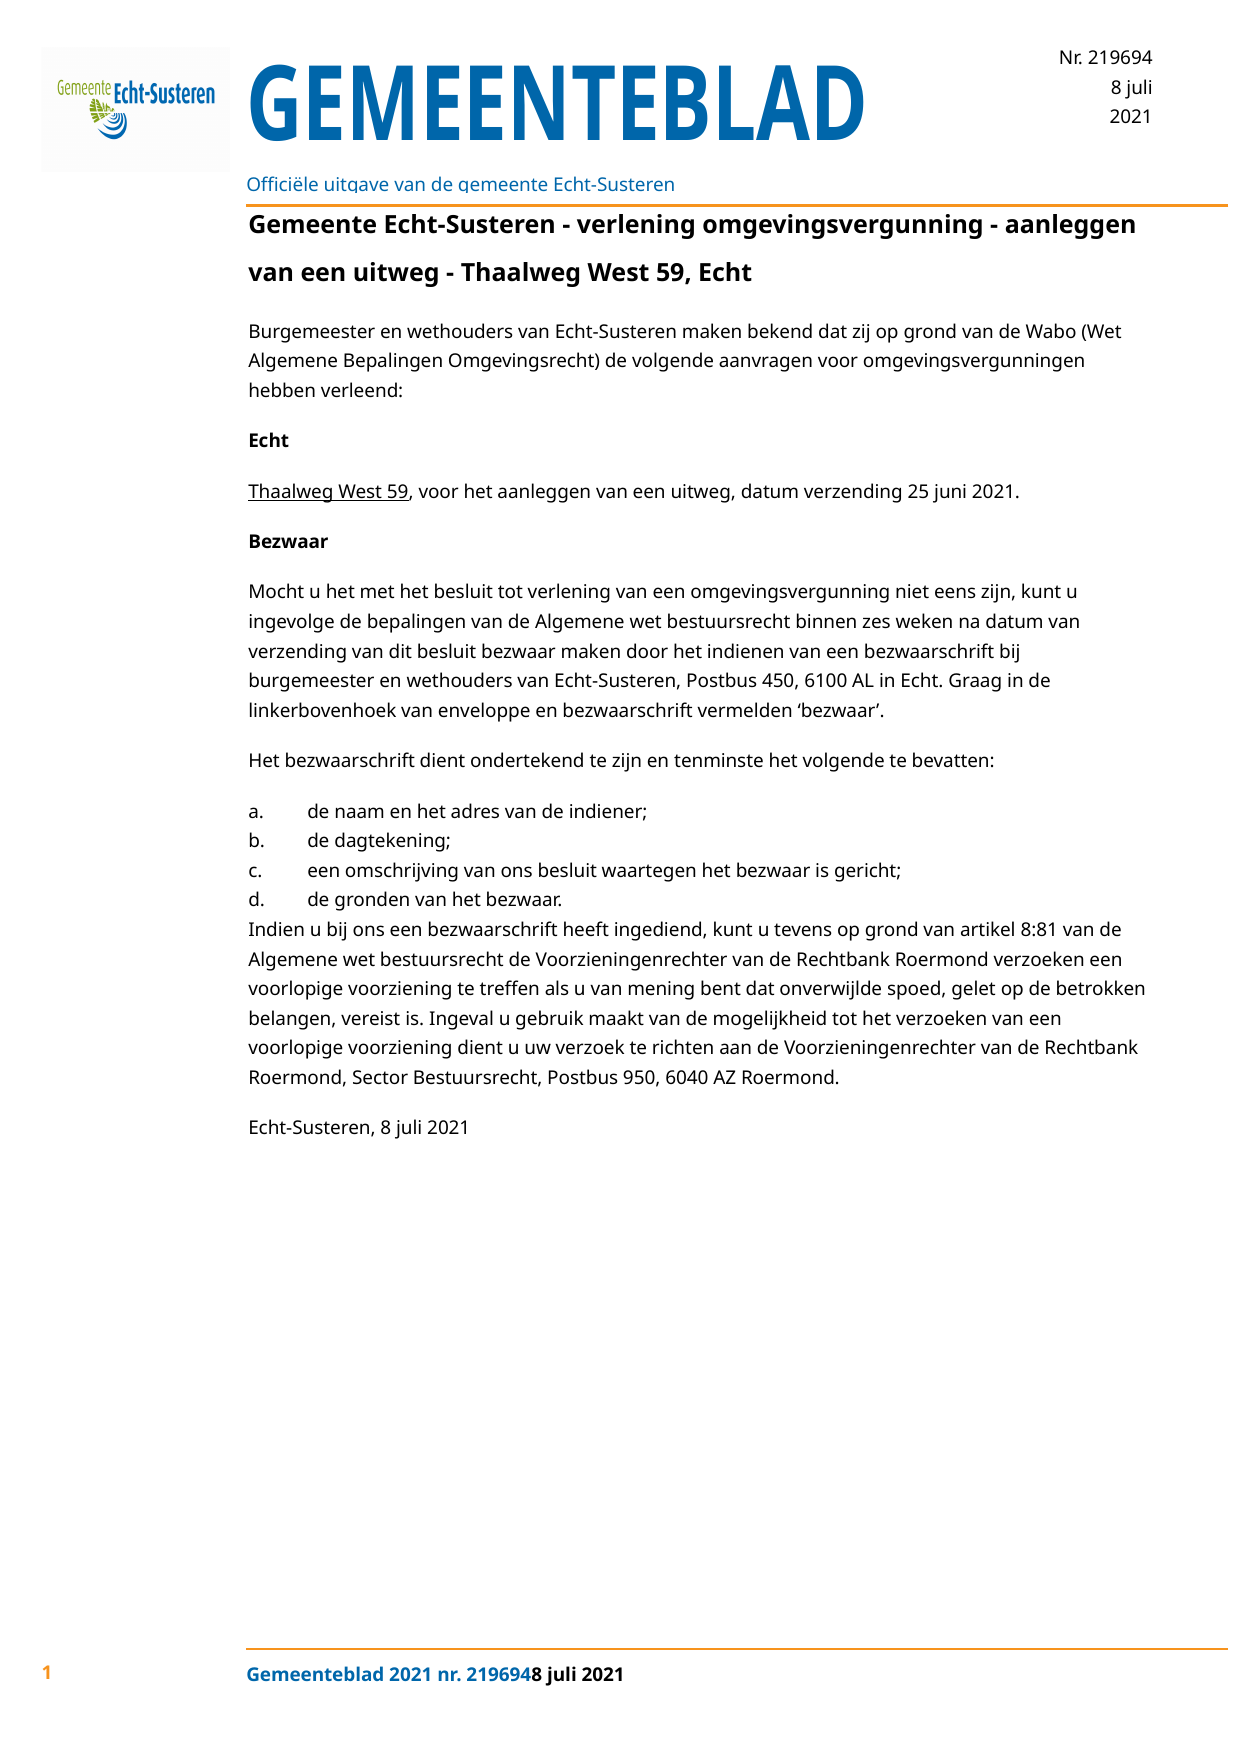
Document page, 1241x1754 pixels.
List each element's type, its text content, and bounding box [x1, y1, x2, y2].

text Mocht u het met het besluit tot verlening van een omgevingsvergunning niet eens zijn, kunt u ingevolge de bepalingen van de Algemene wet bestuursrecht binnen zes weken na datum van verzending van dit besluit bezwaar maken door het indienen van een bezwaarschrift bij burgemeester en wethouders van Echt-Susteren, Postbus 450, 6100 AL in Echt. Graag in de linkerbovenhoek van enveloppe en bezwaarschrift vermelden ‘bezwaar’. [248, 579, 1152, 723]
list een omschrijving van ons besluit waartegen het bezwaar is gericht; [248, 857, 1152, 883]
picture [41, 47, 231, 172]
text Bezwaar [248, 528, 1152, 554]
text Gemeente Echt-Susteren - verlening omgevingsvergunning - aanleggen van een uitweg - Thaalweg West 59, Echt [248, 207, 1152, 288]
text Echt-Susteren, 8 juli 2021 [248, 1114, 1152, 1140]
text Thaalweg West 59, voor het aanleggen van een uitweg, datum verzending 25 juni 2021. [248, 478, 1152, 504]
list de dagtekening; [248, 827, 1152, 853]
list de gronden van het bezwaar. [248, 887, 1152, 912]
text Burgemeester en wethouders van Echt-Susteren maken bekend dat zij op grond van de Wabo (Wet Algemene Bepalingen Omgevingsrecht) de volgende aanvragen voor omgevingsvergunningen hebben verleend: [248, 318, 1152, 403]
list de naam en het adres van de indiener; [248, 798, 1152, 824]
text Het bezwaarschrift dient ondertekend te zijn en tenminste het volgende te bevatten: [248, 747, 1152, 773]
text Echt [248, 427, 1152, 453]
text Indien u bij ons een bezwaarschrift heeft ingediend, kunt u tevens op grond van artikel 8:81 van de Algemene wet bestuursrecht de Voorzieningenrechter van de Rechtbank Roermond verzoeken een voorlopige voorziening te treffen als u van mening bent dat onverwijlde spoed, gelet op de betrokken belangen, vereist is. Ingeval u gebruik maakt van de mogelijkheid tot het verzoeken van een voorlopige voorziening dient u uw verzoek te richten aan de Voorzieningenrechter van de Rechtbank Roermond, Sector Bestuursrecht, Postbus 950, 6040 AZ Roermond. [248, 916, 1152, 1090]
